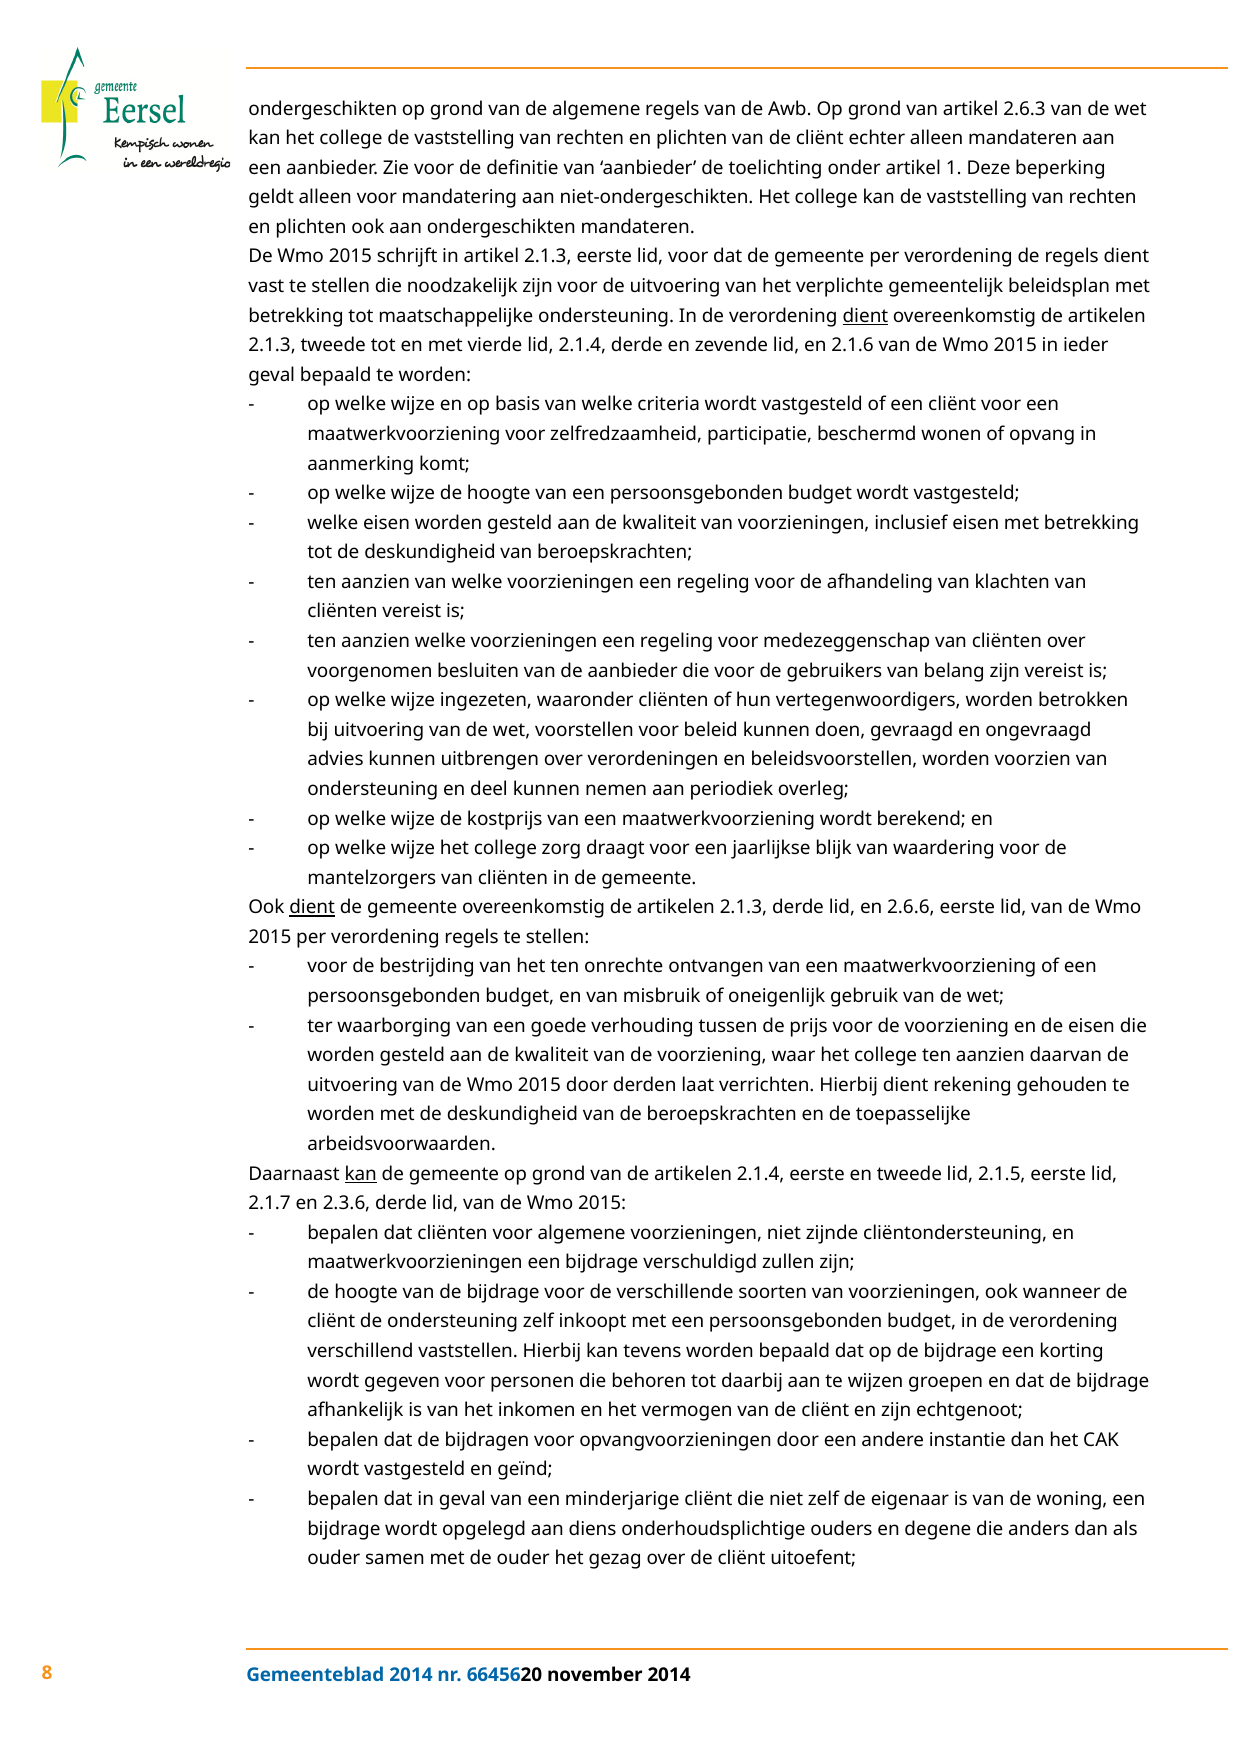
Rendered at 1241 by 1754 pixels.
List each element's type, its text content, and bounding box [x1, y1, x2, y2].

list op welke wijze het college zorg draagt voor een jaarlijkse blijk van waardering voor de mantelzorgers van cliënten in de gemeente. [248, 834, 1152, 890]
list ter waarborging van een goede verhouding tussen de prijs voor de voorziening en de eisen die worden gesteld aan de kwaliteit van de voorziening, waar het college ten aanzien daarvan de uitvoering van de Wmo 2015 door derden laat verrichten. Hierbij dient rekening gehouden te worden met de deskundigheid van de beroepskrachten en de toepasselijke arbeidsvoorwaarden. [248, 1012, 1152, 1156]
text De Wmo 2015 schrijft in artikel 2.1.3, eerste lid, voor dat de gemeente per verordening de regels dient vast te stellen die noodzakelijk zijn voor de uitvoering van het verplichte gemeentelijk beleidsplan met betrekking tot maatschappelijke ondersteuning. In de verordening dient overeenkomstig de artikelen 2.1.3, tweede tot en met vierde lid, 2.1.4, derde en zevende lid, en 2.1.6 van de Wmo 2015 in ieder geval bepaald te worden: [248, 243, 1152, 387]
list bepalen dat de bijdragen voor opvangvoorzieningen door een andere instantie dan het CAK wordt vastgesteld en geïnd; [248, 1426, 1152, 1481]
picture [41, 47, 231, 172]
list op welke wijze en op basis van welke criteria wordt vastgesteld of een cliënt voor een maatwerkvoorziening voor zelfredzaamheid, participatie, beschermd wonen of opvang in aanmerking komt; [248, 391, 1152, 476]
text ondergeschikten op grond van de algemene regels van de Awb. Op grond van artikel 2.6.3 van de wet kan het college de vaststelling van rechten en plichten van de cliënt echter alleen mandateren aan een aanbieder. Zie voor de definitie van ‘aanbieder’ de toelichting onder artikel 1. Deze beperking geldt alleen voor mandatering aan niet-ondergeschikten. Het college kan de vaststelling van rechten en plichten ook aan ondergeschikten mandateren. [248, 95, 1152, 239]
list voor de bestrijding van het ten onrechte ontvangen van een maatwerkvoorziening of een persoonsgebonden budget, en van misbruik of oneigenlijk gebruik van de wet; [248, 953, 1152, 1008]
text Daarnaast kan de gemeente op grond van de artikelen 2.1.4, eerste en tweede lid, 2.1.5, eerste lid, 2.1.7 en 2.3.6, derde lid, van de Wmo 2015: [248, 1160, 1152, 1215]
list bepalen dat cliënten voor algemene voorzieningen, niet zijnde cliëntondersteuning, en maatwerkvoorzieningen een bijdrage verschuldigd zullen zijn; [248, 1219, 1152, 1274]
text Ook dient de gemeente overeenkomstig de artikelen 2.1.3, derde lid, en 2.6.6, eerste lid, van de Wmo 2015 per verordening regels te stellen: [248, 893, 1152, 949]
list bepalen dat in geval van een minderjarige cliënt die niet zelf de eigenaar is van de woning, een bijdrage wordt opgelegd aan diens onderhoudsplichtige ouders en degene die anders dan als ouder samen met de ouder het gezag over de cliënt uitoefent; [248, 1485, 1152, 1570]
list op welke wijze de kostprijs van een maatwerkvoorziening wordt berekend; en [248, 805, 1152, 831]
list ten aanzien welke voorzieningen een regeling voor medezeggenschap van cliënten over voorgenomen besluiten van de aanbieder die voor de gebruikers van belang zijn vereist is; [248, 627, 1152, 683]
list op welke wijze de hoogte van een persoonsgebonden budget wordt vastgesteld; [248, 479, 1152, 505]
list ten aanzien van welke voorzieningen een regeling voor de afhandeling van klachten van cliënten vereist is; [248, 568, 1152, 623]
list op welke wijze ingezeten, waaronder cliënten of hun vertegenwoordigers, worden betrokken bij uitvoering van de wet, voorstellen voor beleid kunnen doen, gevraagd en ongevraagd advies kunnen uitbrengen over verordeningen en beleidsvoorstellen, worden voorzien van ondersteuning en deel kunnen nemen aan periodiek overleg; [248, 686, 1152, 801]
list de hoogte van de bijdrage voor de verschillende soorten van voorzieningen, ook wanneer de cliënt de ondersteuning zelf inkoopt met een persoonsgebonden budget, in de verordening verschillend vaststellen. Hierbij kan tevens worden bepaald dat op de bijdrage een korting wordt gegeven voor personen die behoren tot daarbij aan te wijzen groepen en dat de bijdrage afhankelijk is van het inkomen en het vermogen van de cliënt en zijn echtgenoot; [248, 1278, 1152, 1422]
list welke eisen worden gesteld aan de kwaliteit van voorzieningen, inclusief eisen met betrekking tot de deskundigheid van beroepskrachten; [248, 509, 1152, 564]
